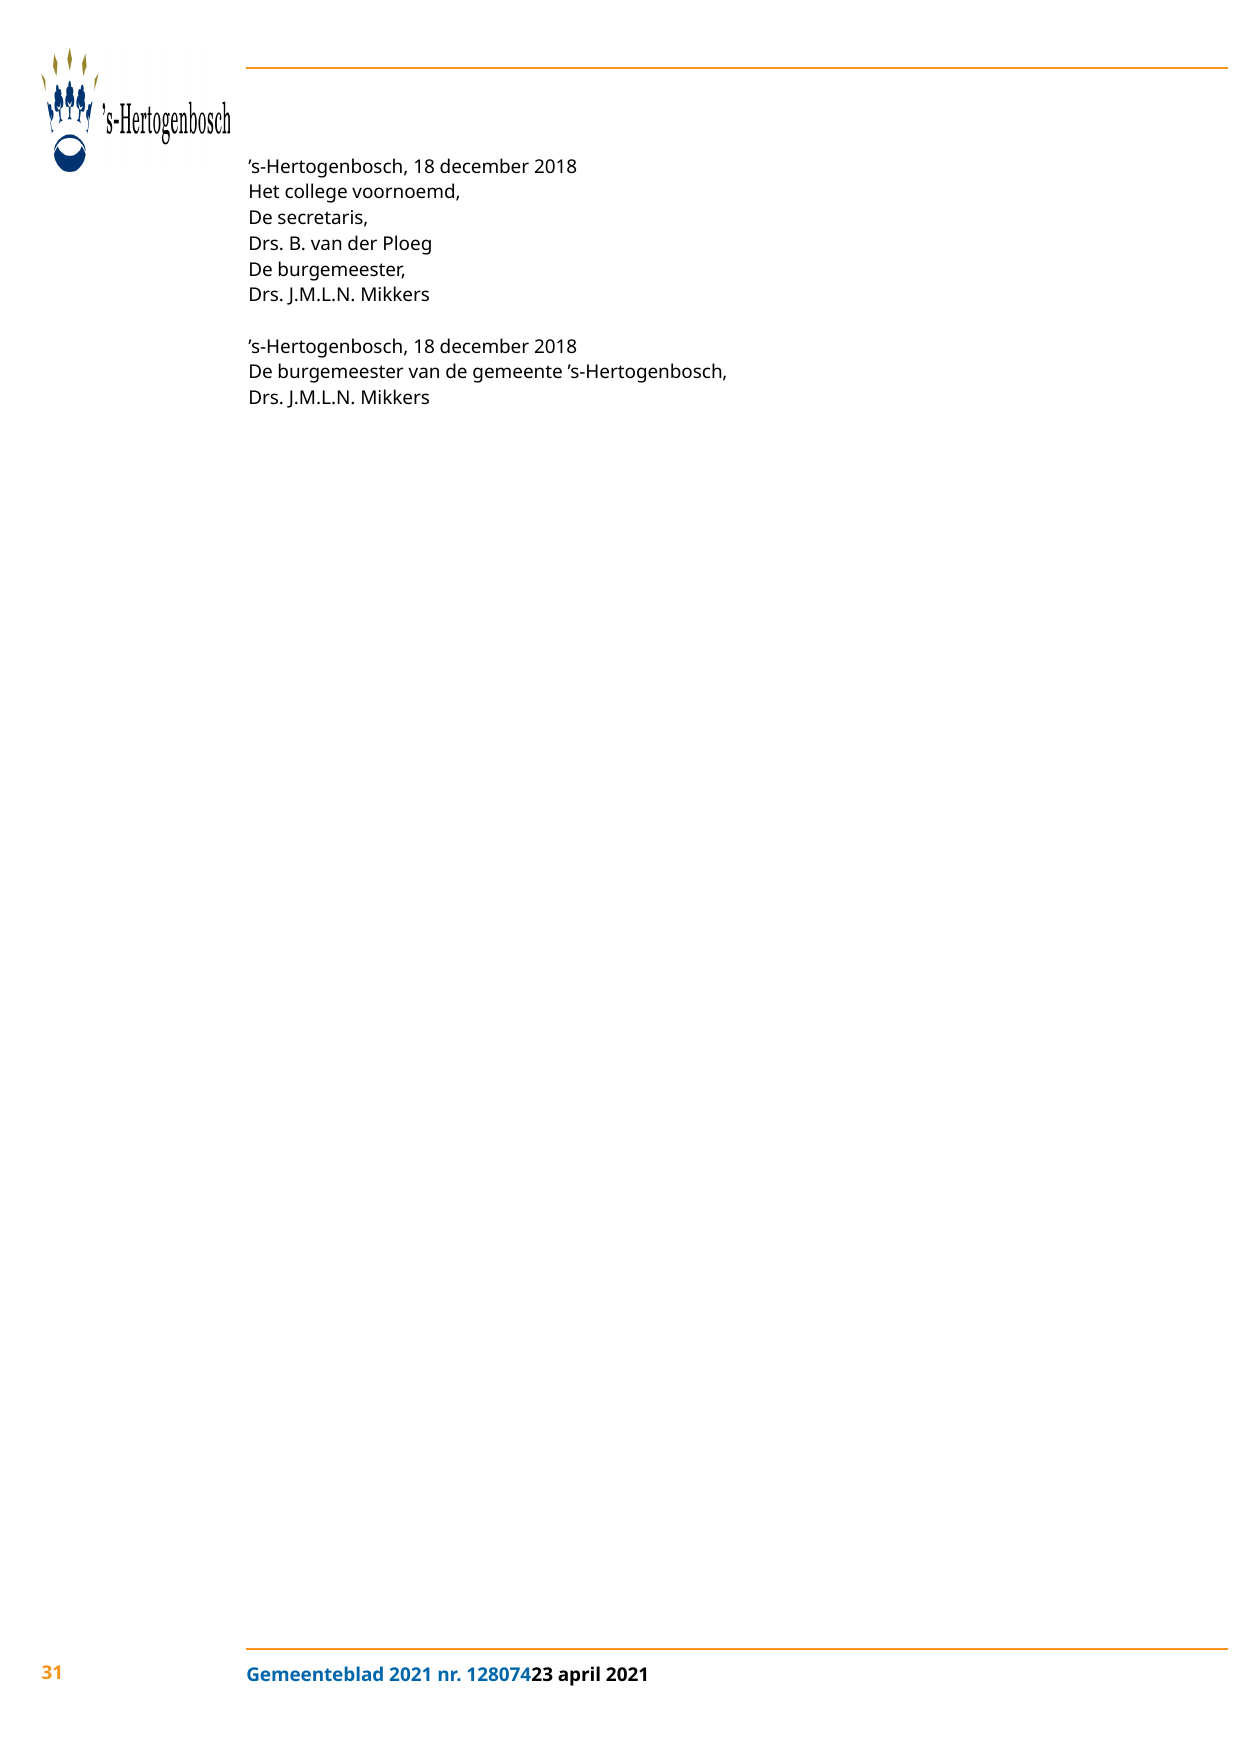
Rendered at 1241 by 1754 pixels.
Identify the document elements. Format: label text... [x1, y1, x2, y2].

text Drs. B. van der Ploeg [248, 230, 1152, 256]
picture [41, 47, 231, 172]
text ’s-Hertogenbosch, 18 december 2018 [248, 333, 1152, 359]
text Het college voornoemd, [248, 178, 1152, 204]
text ’s-Hertogenbosch, 18 december 2018 [248, 153, 1152, 178]
text De burgemeester, [248, 256, 1152, 281]
text De burgemeester van de gemeente ’s-Hertogenbosch, [248, 359, 1152, 384]
text Drs. J.M.L.N. Mikkers [248, 281, 1152, 307]
text Drs. J.M.L.N. Mikkers [248, 384, 1152, 410]
text De secretaris, [248, 204, 1152, 230]
